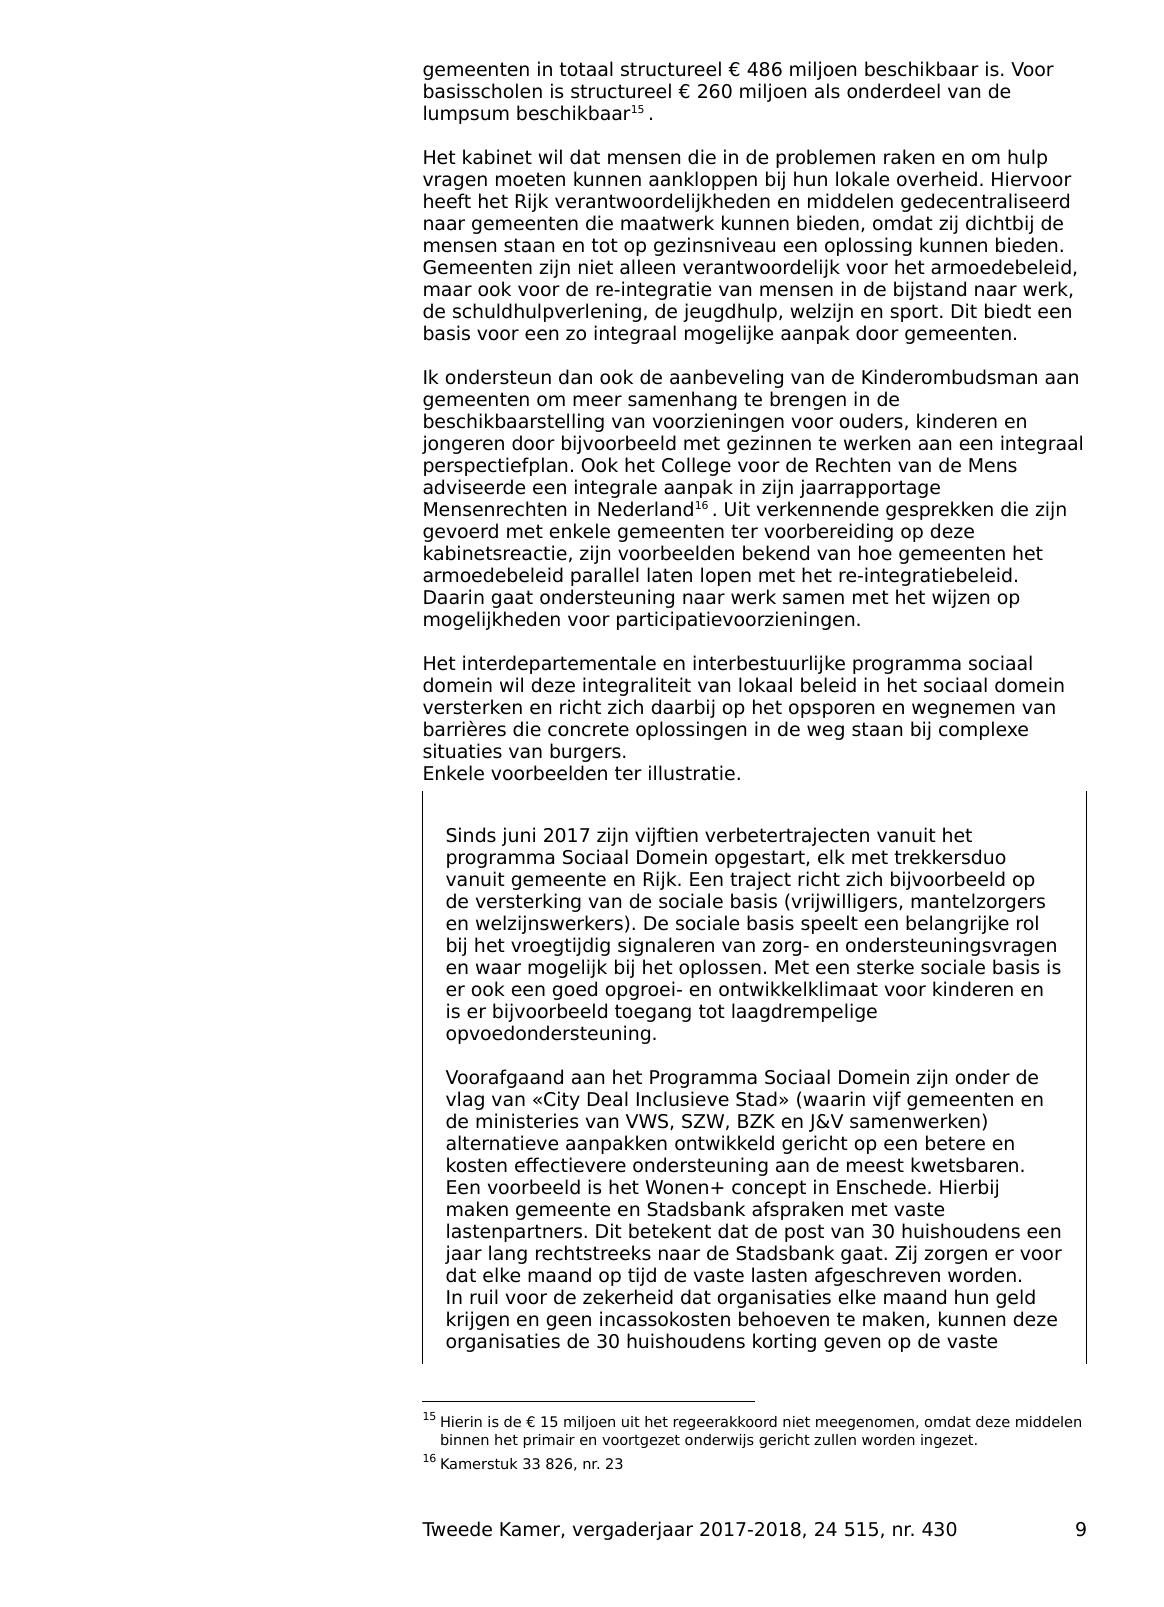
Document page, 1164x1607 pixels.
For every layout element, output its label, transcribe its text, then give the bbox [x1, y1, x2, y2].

text Het kabinet wil dat mensen die in de problemen raken en om hulp vragen moeten kunnen aankloppen bij hun lokale overheid. Hiervoor heeft het Rijk verantwoordelijkheden en middelen gedecentraliseerd naar gemeenten die maatwerk kunnen bieden, omdat zij dichtbij de mensen staan en tot op gezinsniveau een oplossing kunnen bieden. Gemeenten zijn niet alleen verantwoordelijk voor het armoedebeleid, maar ook voor de re-integratie van mensen in de bijstand naar werk, de schuldhulpverlening, de jeugdhulp, welzijn en sport. Dit biedt een basis voor een zo integraal mogelijke aanpak door gemeenten. [422, 147, 1087, 345]
table_header Sinds juni 2017 zijn vijftien verbetertrajecten vanuit het programma Sociaal Domein opgestart, elk met trekkersduo vanuit gemeente en Rijk. Een traject richt zich bijvoorbeeld op de versterking van de sociale basis (vrijwilligers, mantelzorgers en welzijnswerkers). De sociale basis speelt een belangrijke rol bij het vroegtijdig signaleren van zorg- en ondersteuningsvragen en waar mogelijk bij het oplossen. Met een sterke sociale basis is er ook een goed opgroei- en ontwikkelklimaat voor kinderen en is er bijvoorbeeld toegang tot laagdrempelige opvoedondersteuning. Voorafgaand aan het Programma Sociaal Domein zijn onder de vlag van «City Deal Inclusieve Stad» (waarin vijf gemeenten en de ministeries van VWS, SZW, BZK en J&V samenwerken) alternatieve aanpakken ontwikkeld gericht op een betere en kosten effectievere ondersteuning aan de meest kwetsbaren. Een voorbeeld is het Wonen+ concept in Enschede. Hierbij maken gemeente en Stadsbank afspraken met vaste lastenpartners. Dit betekent dat de post van 30 huishoudens een jaar lang rechtstreeks naar de Stadsbank gaat. Zij zorgen er voor dat elke maand op tijd de vaste lasten afgeschreven worden. In ruil voor de zekerheid dat organisaties elke maand hun geld krijgen en geen incassokosten behoeven te maken, kunnen deze organisaties de 30 huishoudens korting geven op de vaste [423, 791, 1086, 1364]
text Ik ondersteun dan ook de aanbeveling van de Kinderombudsman aan gemeenten om meer samenhang te brengen in de beschikbaarstelling van voorzieningen voor ouders, kinderen en jongeren door bijvoorbeeld met gezinnen te werken aan een integraal perspectiefplan. Ook het College voor de Rechten van de Mens adviseerde een integrale aanpak in zijn jaarrapportage Mensenrechten in Nederland. Uit verkennende gesprekken die zijn gevoerd met enkele gemeenten ter voorbereiding op deze kabinetsreactie, zijn voorbeelden bekend van hoe gemeenten het armoedebeleid parallel laten lopen met het re-integratiebeleid. Daarin gaat ondersteuning naar werk samen met het wijzen op mogelijkheden voor participatievoorzieningen. [422, 367, 1087, 631]
text Hierin is de € 15 miljoen uit het regeerakkoord niet meegenomen, omdat deze middelen binnen het primair en voortgezet onderwijs gericht zullen worden ingezet. [422, 1410, 1087, 1449]
text gemeenten in totaal structureel € 486 miljoen beschikbaar is. Voor basisscholen is structureel € 260 miljoen als onderdeel van de lumpsum beschikbaar. [422, 59, 1087, 125]
text Het interdepartementale en interbestuurlijke programma sociaal domein wil deze integraliteit van lokaal beleid in het sociaal domein versterken en richt zich daarbij op het opsporen en wegnemen van barrières die concrete oplossingen in de weg staan bij complexe situaties van burgers. [422, 653, 1087, 763]
text Enkele voorbeelden ter illustratie. [422, 763, 1087, 785]
text Kamerstuk 33 826, nr. 23 [422, 1452, 1087, 1474]
